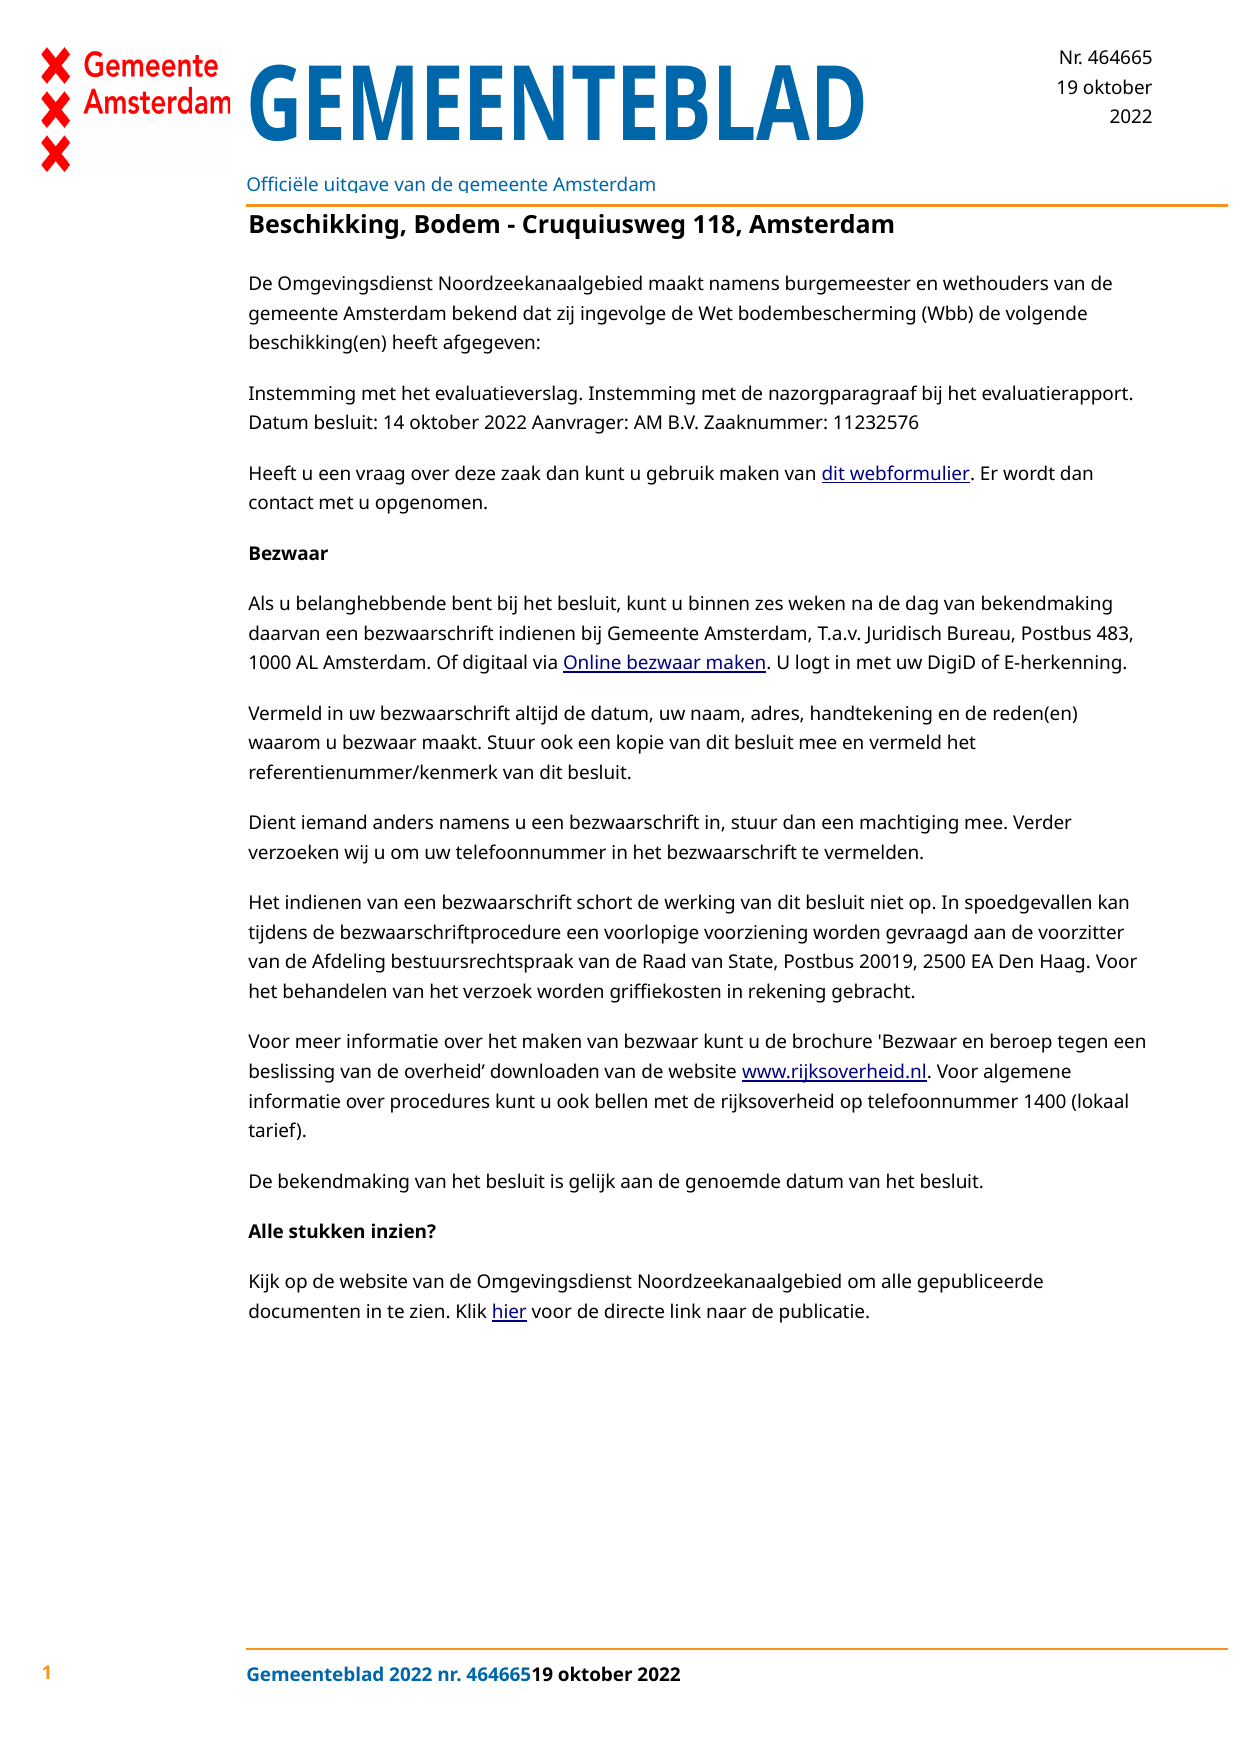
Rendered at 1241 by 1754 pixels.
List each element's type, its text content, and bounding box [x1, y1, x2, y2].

picture [41, 47, 231, 172]
text Het indienen van een bezwaarschrift schort de werking van dit besluit niet op. In spoedgevallen kan tijdens de bezwaarschriftprocedure een voorlopige voorziening worden gevraagd aan de voorzitter van de Afdeling bestuursrechtspraak van de Raad van State, Postbus 20019, 2500 EA Den Haag. Voor het behandelen van het verzoek worden griffiekosten in rekening gebracht. [248, 889, 1152, 1004]
text Vermeld in uw bezwaarschrift altijd de datum, uw naam, adres, handtekening en de reden(en) waarom u bezwaar maakt. Stuur ook een kopie van dit besluit mee en vermeld het referentienummer/kenmerk van dit besluit. [248, 700, 1152, 785]
text Als u belanghebbende bent bij het besluit, kunt u binnen zes weken na de dag van bekendmaking daarvan een bezwaarschrift indienen bij Gemeente Amsterdam, T.a.v. Juridisch Bureau, Postbus 483, 1000 AL Amsterdam. Of digitaal via Online bezwaar maken. U logt in met uw DigiD of E-herkenning. [248, 590, 1152, 675]
text De Omgevingsdienst Noordzeekanaalgebied maakt namens burgemeester en wethouders van de gemeente Amsterdam bekend dat zij ingevolge de Wet bodembescherming (Wbb) de volgende beschikking(en) heeft afgegeven: [248, 270, 1152, 355]
text Instemming met het evaluatieverslag. Instemming met de nazorgparagraaf bij het evaluatierapport. Datum besluit: 14 oktober 2022 Aanvrager: AM B.V. Zaaknummer: 11232576 [248, 380, 1152, 435]
text Alle stukken inzien? [248, 1218, 1152, 1244]
text De bekendmaking van het besluit is gelijk aan de genoemde datum van het besluit. [248, 1168, 1152, 1193]
text Heeft u een vraag over deze zaak dan kunt u gebruik maken van dit webformulier. Er wordt dan contact met u opgenomen. [248, 460, 1152, 515]
text Dient iemand anders namens u een bezwaarschrift in, stuur dan een machtiging mee. Verder verzoeken wij u om uw telefoonnummer in het bezwaarschrift te vermelden. [248, 809, 1152, 865]
text Beschikking, Bodem - Cruquiusweg 118, Amsterdam [248, 207, 1152, 241]
text Bezwaar [248, 540, 1152, 566]
text Voor meer informatie over het maken van bezwaar kunt u de brochure 'Bezwaar en beroep tegen een beslissing van de overheid’ downloaden van de website www.rijksoverheid.nl. Voor algemene informatie over procedures kunt u ook bellen met de rijksoverheid op telefoonnummer 1400 (lokaal tarief). [248, 1029, 1152, 1143]
text Kijk op de website van de Omgevingsdienst Noordzeekanaalgebied om alle gepubliceerde documenten in te zien. Klik hier voor de directe link naar de publicatie. [248, 1269, 1152, 1324]
